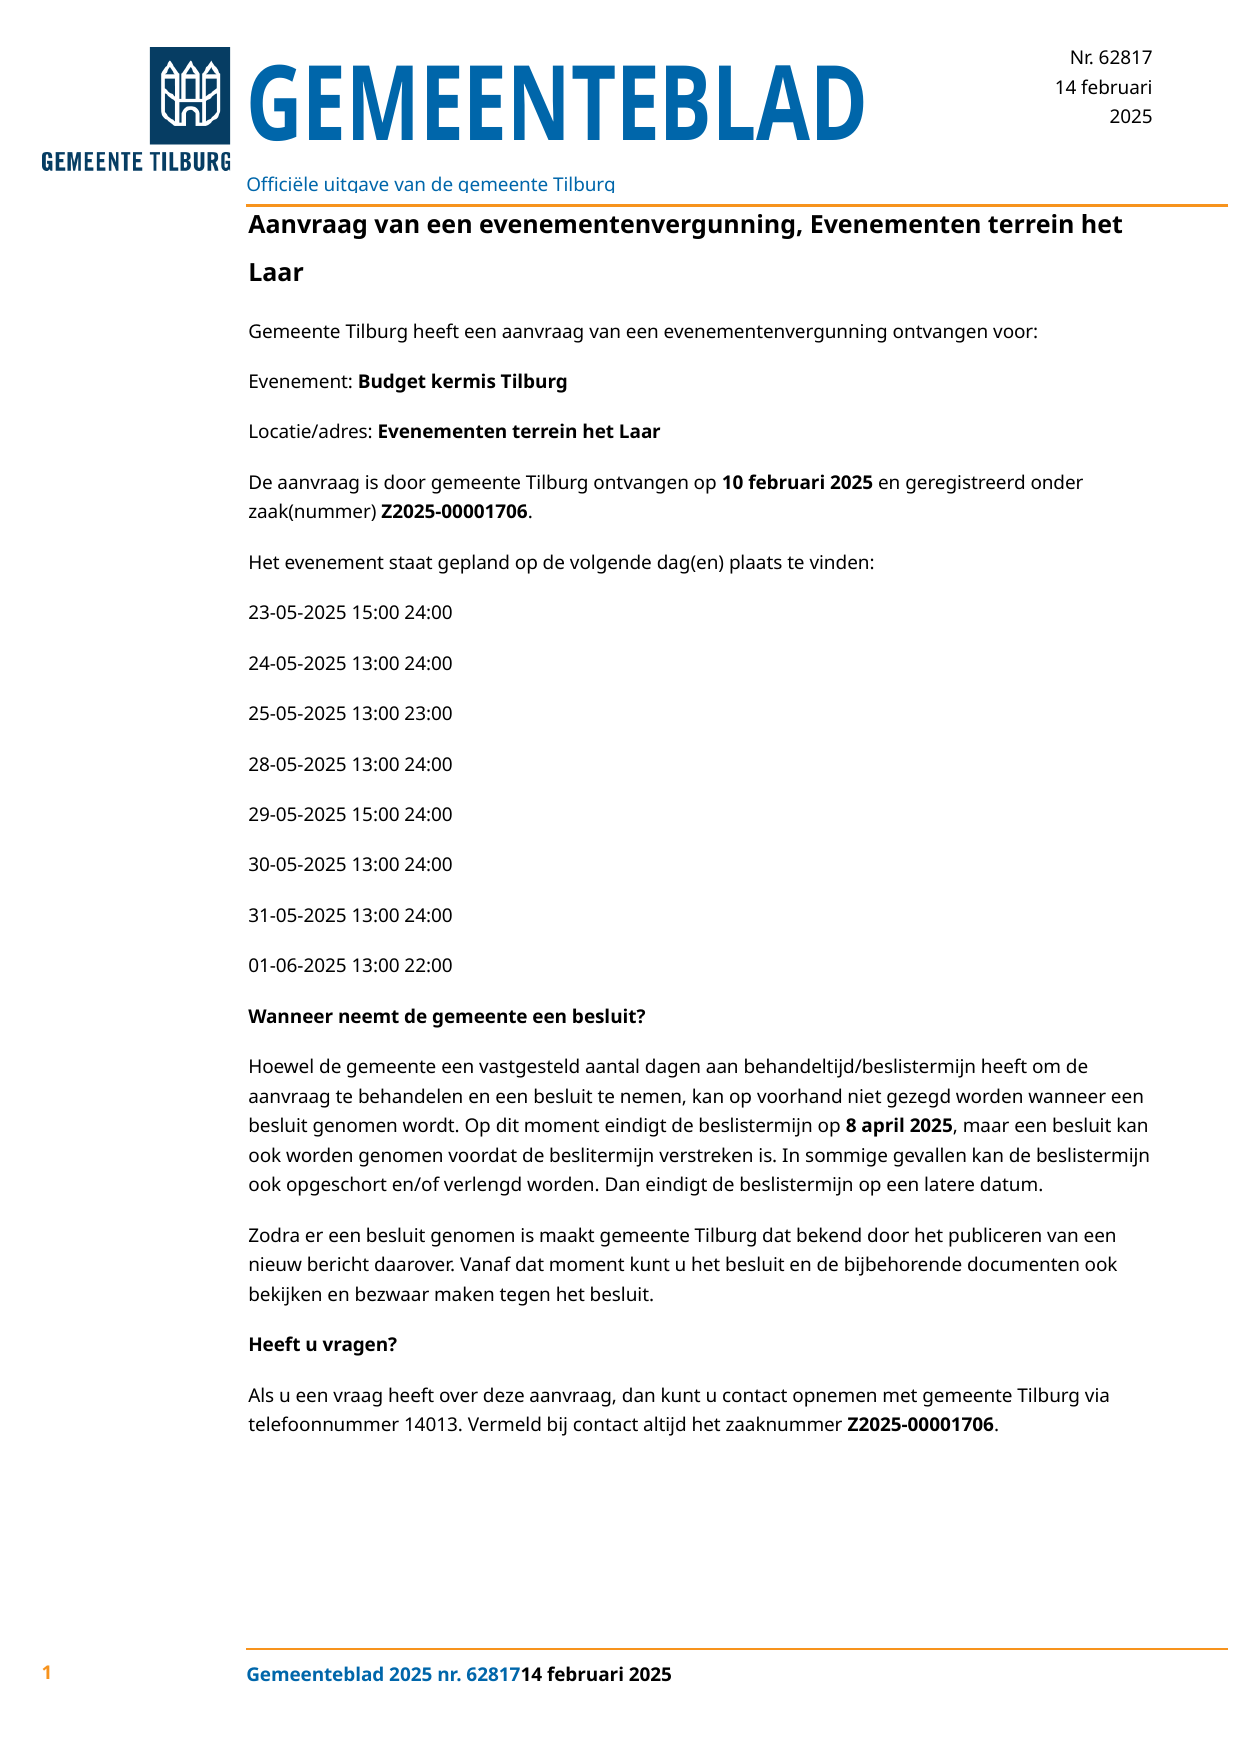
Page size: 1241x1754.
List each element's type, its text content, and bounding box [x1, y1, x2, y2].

text Zodra er een besluit genomen is maakt gemeente Tilburg dat bekend door het publiceren van een nieuw bericht daarover. Vanaf dat moment kunt u het besluit en de bijbehorende documenten ook bekijken en bezwaar maken tegen het besluit. [248, 1222, 1152, 1307]
text 01-06-2025 13:00 22:00 [248, 952, 1152, 978]
text Gemeente Tilburg heeft een aanvraag van een evenementenvergunning ontvangen voor: [248, 318, 1152, 344]
text Locatie/adres: Evenementen terrein het Laar [248, 419, 1152, 444]
text Heeft u vragen? [248, 1332, 1152, 1357]
text 24-05-2025 13:00 24:00 [248, 650, 1152, 676]
text Het evenement staat gepland op de volgende dag(en) plaats te vinden: [248, 549, 1152, 575]
text 31-05-2025 13:00 24:00 [248, 902, 1152, 928]
picture [41, 47, 231, 172]
text Evenement: Budget kermis Tilburg [248, 368, 1152, 394]
text 29-05-2025 15:00 24:00 [248, 801, 1152, 827]
text Hoewel de gemeente een vastgesteld aantal dagen aan behandeltijd/beslistermijn heeft om de aanvraag te behandelen en een besluit te nemen, kan op voorhand niet gezegd worden wanneer een besluit genomen wordt. Op dit moment eindigt de beslistermijn op 8 april 2025, maar een besluit kan ook worden genomen voordat de beslitermijn verstreken is. In sommige gevallen kan de beslistermijn ook opgeschort en/of verlengd worden. Dan eindigt de beslistermijn op een latere datum. [248, 1053, 1152, 1197]
text 23-05-2025 15:00 24:00 [248, 599, 1152, 625]
text 25-05-2025 13:00 23:00 [248, 700, 1152, 726]
text Wanneer neemt de gemeente een besluit? [248, 1003, 1152, 1029]
text 28-05-2025 13:00 24:00 [248, 751, 1152, 777]
text De aanvraag is door gemeente Tilburg ontvangen op 10 februari 2025 en geregistreerd onder zaak(nummer) Z2025-00001706. [248, 469, 1152, 524]
text 30-05-2025 13:00 24:00 [248, 852, 1152, 877]
text Aanvraag van een evenementenvergunning, Evenementen terrein het Laar [248, 207, 1152, 288]
text Als u een vraag heeft over deze aanvraag, dan kunt u contact opnemen met gemeente Tilburg via telefoonnummer 14013. Vermeld bij contact altijd het zaaknummer Z2025-00001706. [248, 1382, 1152, 1437]
